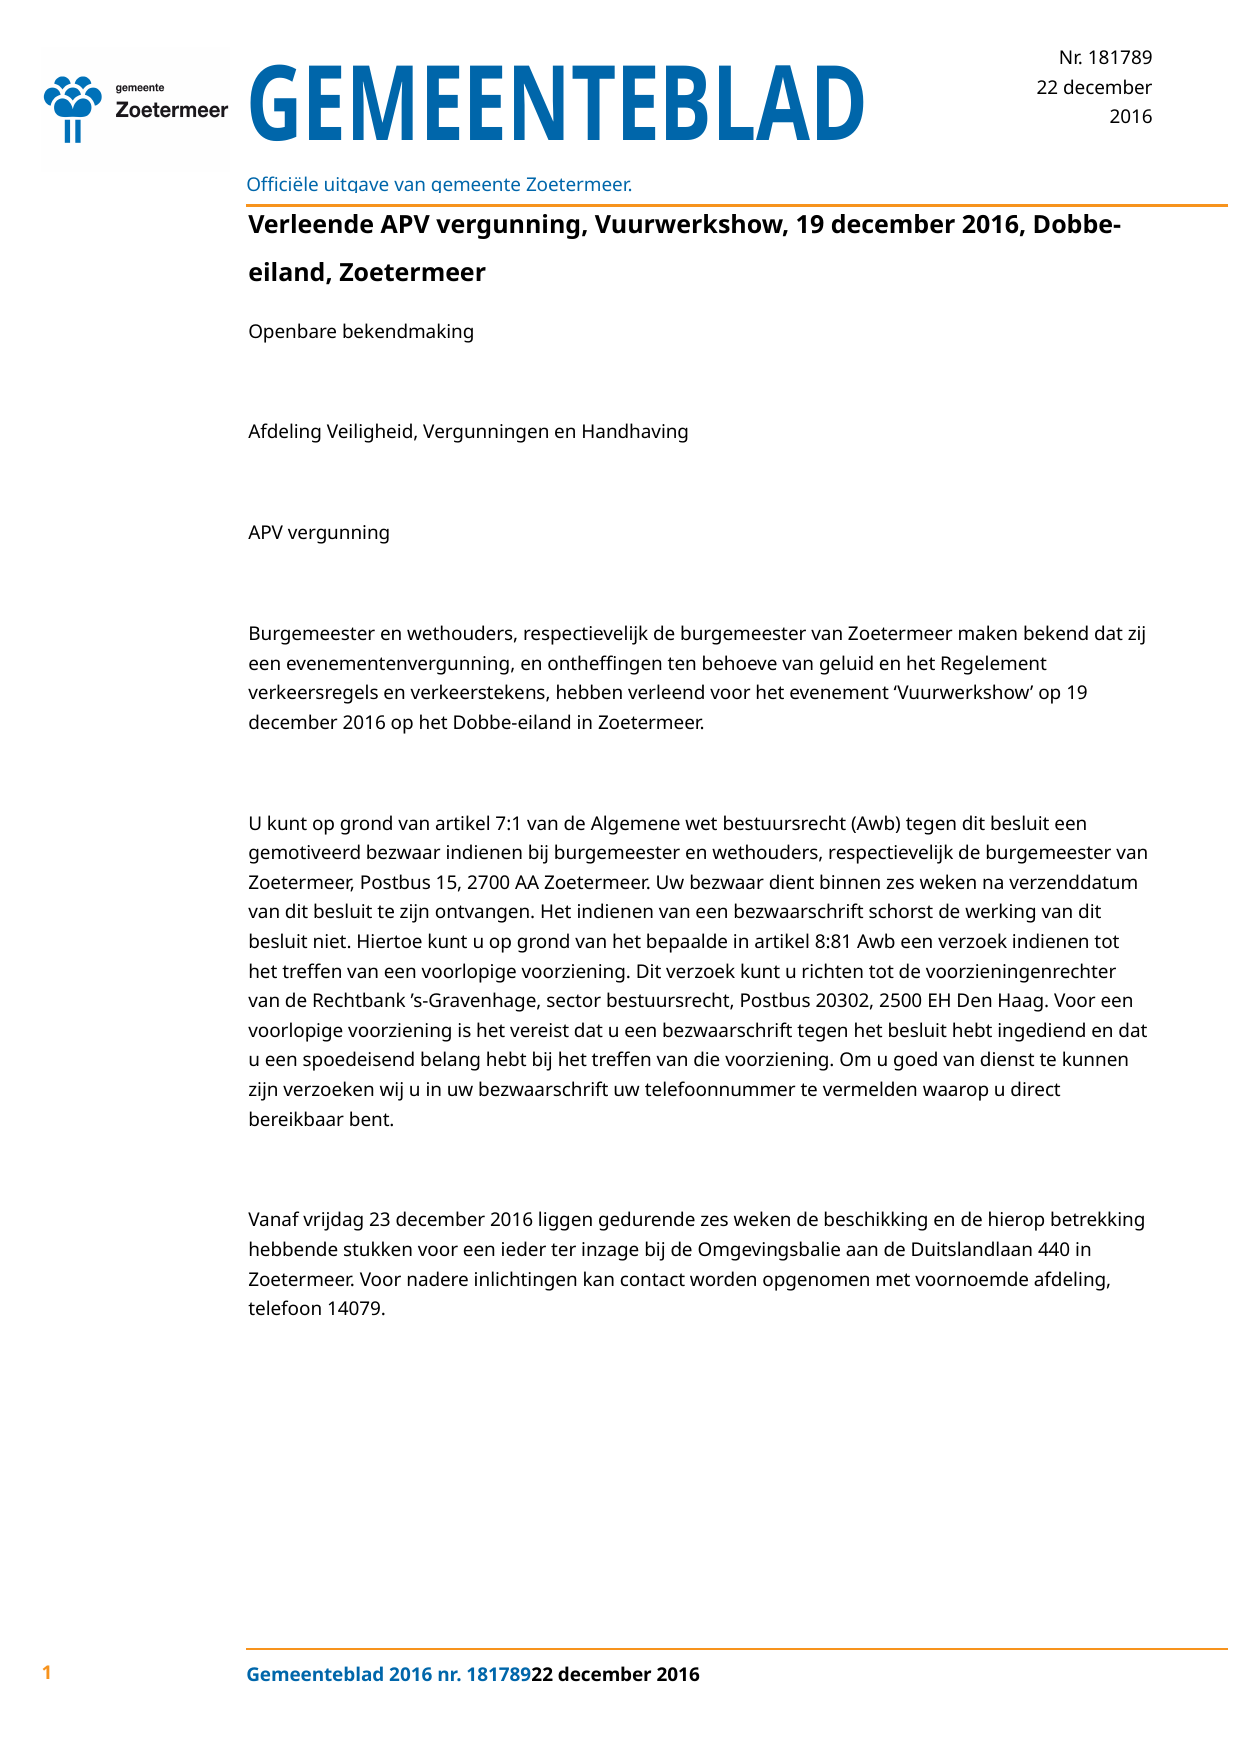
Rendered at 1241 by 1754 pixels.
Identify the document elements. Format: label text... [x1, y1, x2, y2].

text U kunt op grond van artikel 7:1 van de Algemene wet bestuursrecht (Awb) tegen dit besluit een gemotiveerd bezwaar indienen bij burgemeester en wethouders, respectievelijk de burgemeester van Zoetermeer, Postbus 15, 2700 AA Zoetermeer. Uw bezwaar dient binnen zes weken na verzenddatum van dit besluit te zijn ontvangen. Het indienen van een bezwaarschrift schorst de werking van dit besluit niet. Hiertoe kunt u op grond van het bepaalde in artikel 8:81 Awb een verzoek indienen tot het treffen van een voorlopige voorziening. Dit verzoek kunt u richten tot de voorzieningenrechter van de Rechtbank ’s-Gravenhage, sector bestuursrecht, Postbus 20302, 2500 EH Den Haag. Voor een voorlopige voorziening is het vereist dat u een bezwaarschrift tegen het besluit hebt ingediend en dat u een spoedeisend belang hebt bij het treffen van die voorziening. Om u goed van dienst te kunnen zijn verzoeken wij u in uw bezwaarschrift uw telefoonnummer te vermelden waarop u direct bereikbaar bent. [248, 810, 1152, 1132]
text Afdeling Veiligheid, Vergunningen en Handhaving [248, 419, 1152, 444]
text Verleende APV vergunning, Vuurwerkshow, 19 december 2016, Dobbe-eiland, Zoetermeer [248, 207, 1152, 288]
text Burgemeester en wethouders, respectievelijk de burgemeester van Zoetermeer maken bekend dat zij een evenementenvergunning, en ontheffingen ten behoeve van geluid en het Regelement verkeersregels en verkeerstekens, hebben verleend voor het evenement ‘Vuurwerkshow’ op 19 december 2016 op het Dobbe-eiland in Zoetermeer. [248, 620, 1152, 735]
picture [41, 47, 231, 172]
text Openbare bekendmaking [248, 318, 1152, 344]
text APV vergunning [248, 519, 1152, 545]
text Vanaf vrijdag 23 december 2016 liggen gedurende zes weken de beschikking en de hierop betrekking hebbende stukken voor een ieder ter inzage bij de Omgevingsbalie aan de Duitslandlaan 440 in Zoetermeer. Voor nadere inlichtingen kan contact worden opgenomen met voornoemde afdeling, telefoon 14079. [248, 1207, 1152, 1321]
